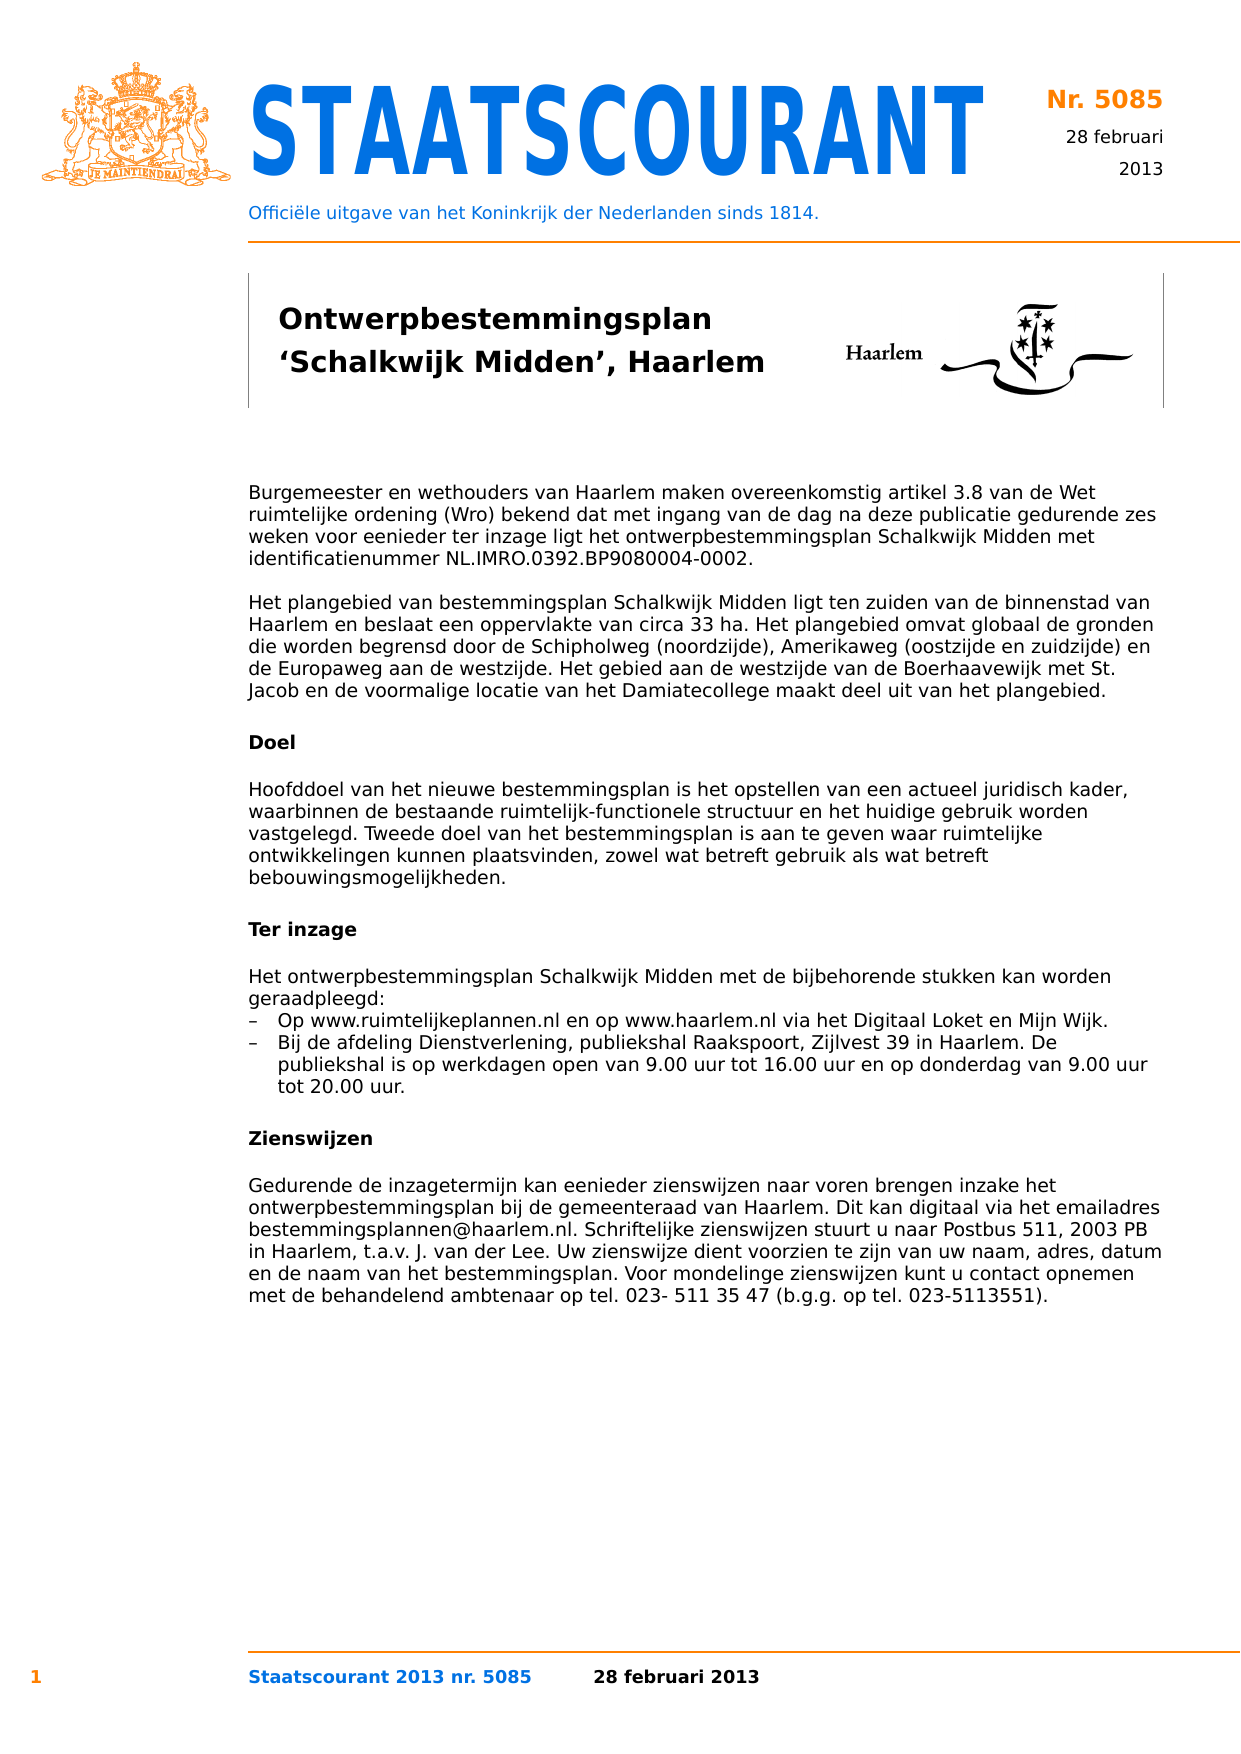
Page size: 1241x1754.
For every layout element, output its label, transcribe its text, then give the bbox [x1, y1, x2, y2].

table_cell Officiële uitgave van het Koninkrijk der Nederlanden sinds 1814. [248, 203, 1240, 241]
picture [41, 62, 231, 186]
table_cell 2013 [998, 153, 1240, 203]
table_header [25, 62, 248, 241]
text Hoofddoel van het nieuwe bestemmingsplan is het opstellen van een actueel juridisch kader, waarbinnen de bestaande ruimtelijk-functionele structuur en het huidige gebruik worden vastgelegd. Tweede doel van het bestemmingsplan is aan te geven waar ruimtelijke ontwikkelingen kunnen plaatsvinden, zowel wat betreft gebruik als wat betreft bebouwingsmogelijkheden. [248, 779, 1163, 889]
table_header STAATSCOURANT [248, 62, 998, 203]
table_cell 28 februari [998, 121, 1240, 153]
picture [844, 302, 1134, 397]
text – Bij de afdeling Dienstverlening, publiekshal Raakspoort, Zijlvest 39 in Haarlem. De publiekshal is op werkdagen open van 9.00 uur tot 16.00 uur en op donderdag van 9.00 uur tot 20.00 uur. [248, 1032, 1163, 1098]
text – Op www.ruimtelijkeplannen.nl en op www.haarlem.nl via het Digitaal Loket en Mijn Wijk. [248, 1010, 1163, 1032]
subtitle Zienswijzen [248, 1128, 1163, 1150]
subtitle Ter inzage [248, 919, 1163, 941]
table_header Nr. 5085 [998, 62, 1240, 121]
text Burgemeester en wethouders van Haarlem maken overeenkomstig artikel 3.8 van de Wet ruimtelijke ordening (Wro) bekend dat met ingang van de dag na deze publicatie gedurende zes weken voor eenieder ter inzage ligt het ontwerpbestemmingsplan Schalkwijk Midden met identificatienummer NL.IMRO.0392.BP9080004-0002. [248, 482, 1163, 570]
subtitle Ontwerpbestemmingsplan ‘Schalkwijk Midden’, Haarlem [249, 273, 1163, 408]
text Het plangebied van bestemmingsplan Schalkwijk Midden ligt ten zuiden van de binnenstad van Haarlem en beslaat een oppervlakte van circa 33 ha. Het plangebied omvat globaal de gronden die worden begrensd door de Schipholweg (noordzijde), Amerikaweg (oostzijde en zuidzijde) en de Europaweg aan de westzijde. Het gebied aan de westzijde van de Boerhaavewijk met St. Jacob en de voormalige locatie van het Damiatecollege maakt deel uit van het plangebied. [248, 592, 1163, 702]
text Het ontwerpbestemmingsplan Schalkwijk Midden met de bijbehorende stukken kan worden geraadpleegd: [248, 966, 1163, 1010]
subtitle Doel [248, 732, 1163, 754]
text Gedurende de inzagetermijn kan eenieder zienswijzen naar voren brengen inzake het ontwerpbestemmingsplan bij de gemeenteraad van Haarlem. Dit kan digitaal via het emailadres bestemmingsplannen@haarlem.nl. Schriftelijke zienswijzen stuurt u naar Postbus 511, 2003 PB in Haarlem, t.a.v. J. van der Lee. Uw zienswijze dient voorzien te zijn van uw naam, adres, datum en de naam van het bestemmingsplan. Voor mondelinge zienswijzen kunt u contact opnemen met de behandelend ambtenaar op tel. 023- 511 35 47 (b.g.g. op tel. 023-5113551). [248, 1175, 1163, 1307]
